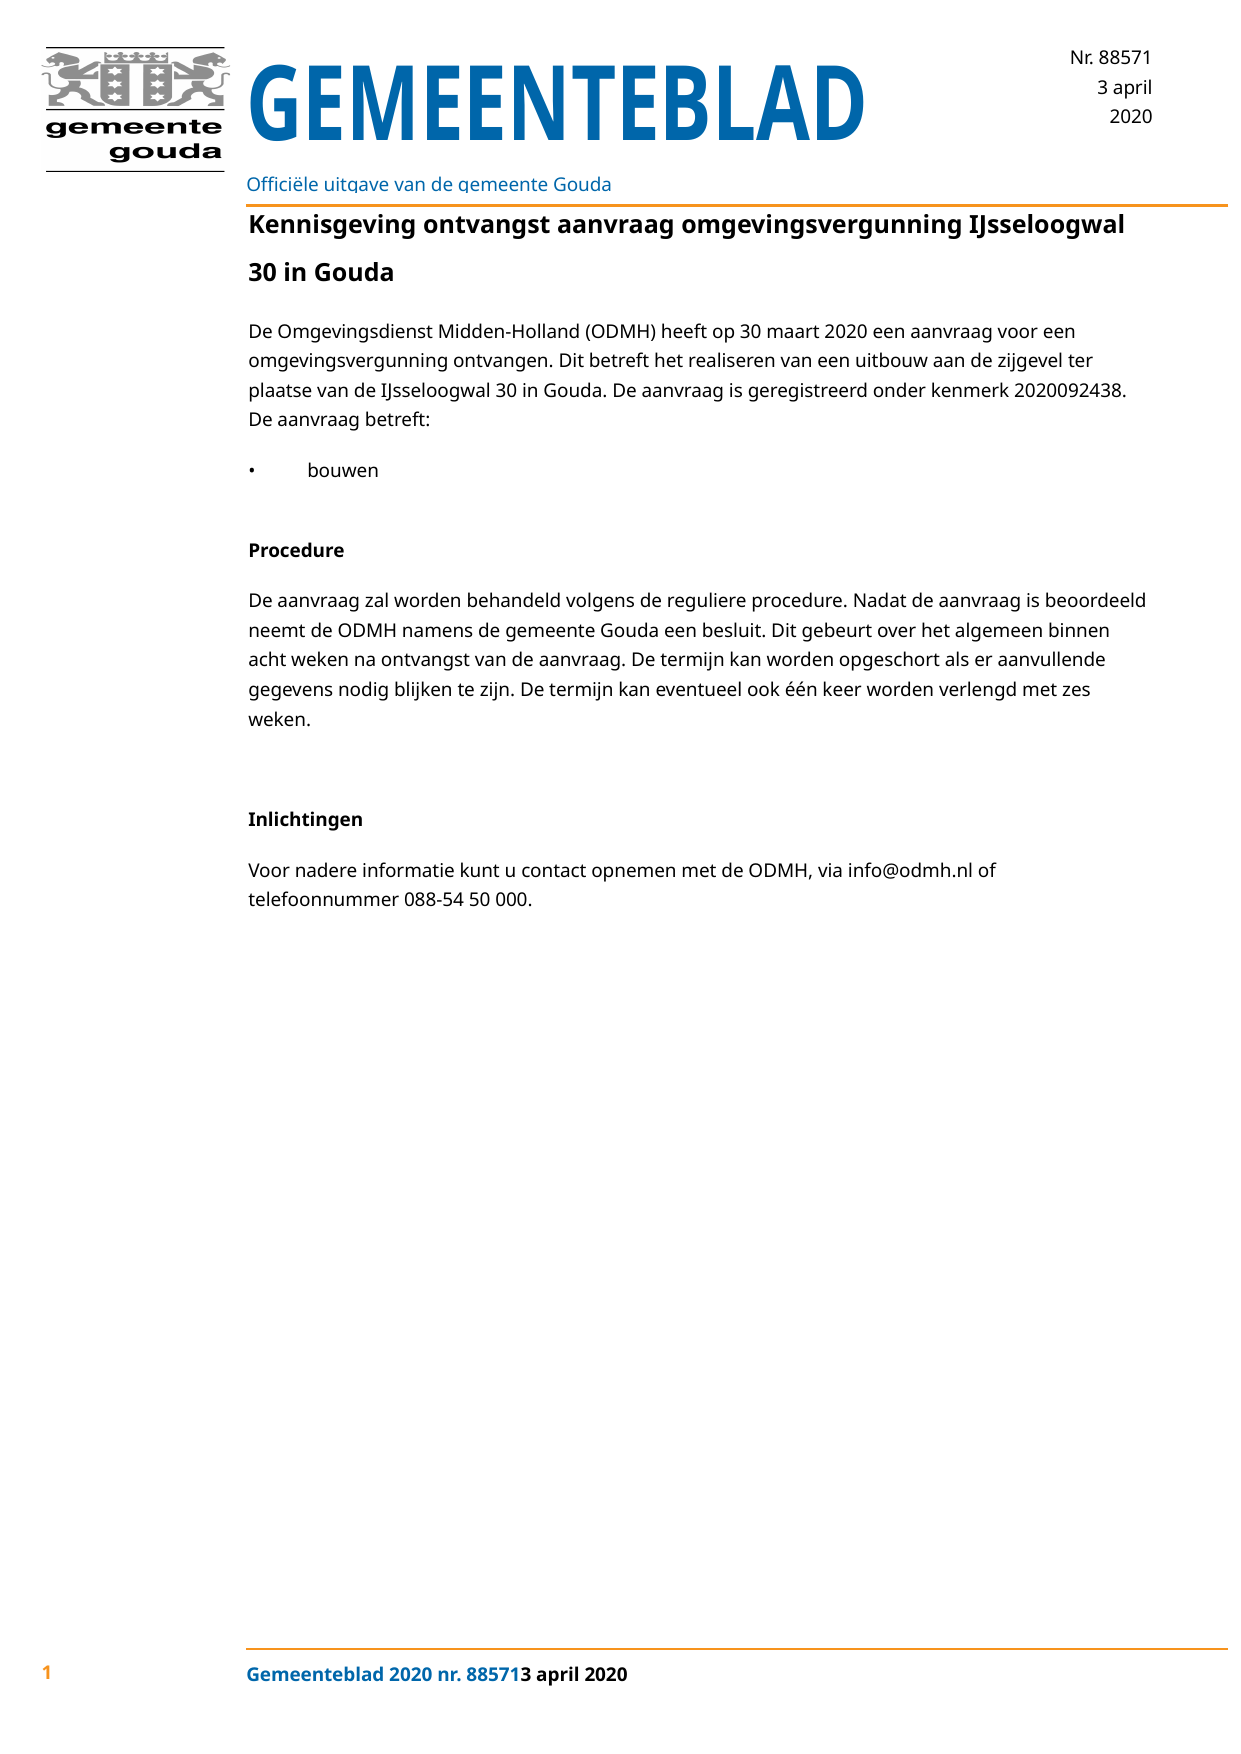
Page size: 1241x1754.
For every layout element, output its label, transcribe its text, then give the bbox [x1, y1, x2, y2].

list bouwen [248, 457, 1152, 483]
text De Omgevingsdienst Midden-Holland (ODMH) heeft op 30 maart 2020 een aanvraag voor een omgevingsvergunning ontvangen. Dit betreft het realiseren van een uitbouw aan de zijgevel ter plaatse van de IJsseloogwal 30 in Gouda. De aanvraag is geregistreerd onder kenmerk 2020092438. De aanvraag betreft: [248, 318, 1152, 432]
picture [41, 47, 231, 172]
text De aanvraag zal worden behandeld volgens de reguliere procedure. Nadat de aanvraag is beoordeeld neemt de ODMH namens de gemeente Gouda een besluit. Dit gebeurt over het algemeen binnen acht weken na ontvangst van de aanvraag. De termijn kan worden opgeschort als er aanvullende gegevens nodig blijken te zijn. De termijn kan eventueel ook één keer worden verlengd met zes weken. [248, 587, 1152, 732]
text Inlichtingen [248, 807, 1152, 832]
text Kennisgeving ontvangst aanvraag omgevingsvergunning IJsseloogwal 30 in Gouda [248, 207, 1152, 288]
text Procedure [248, 537, 1152, 563]
text Voor nadere informatie kunt u contact opnemen met de ODMH, via info@odmh.nl of telefoonnummer 088-54 50 000. [248, 857, 1152, 912]
